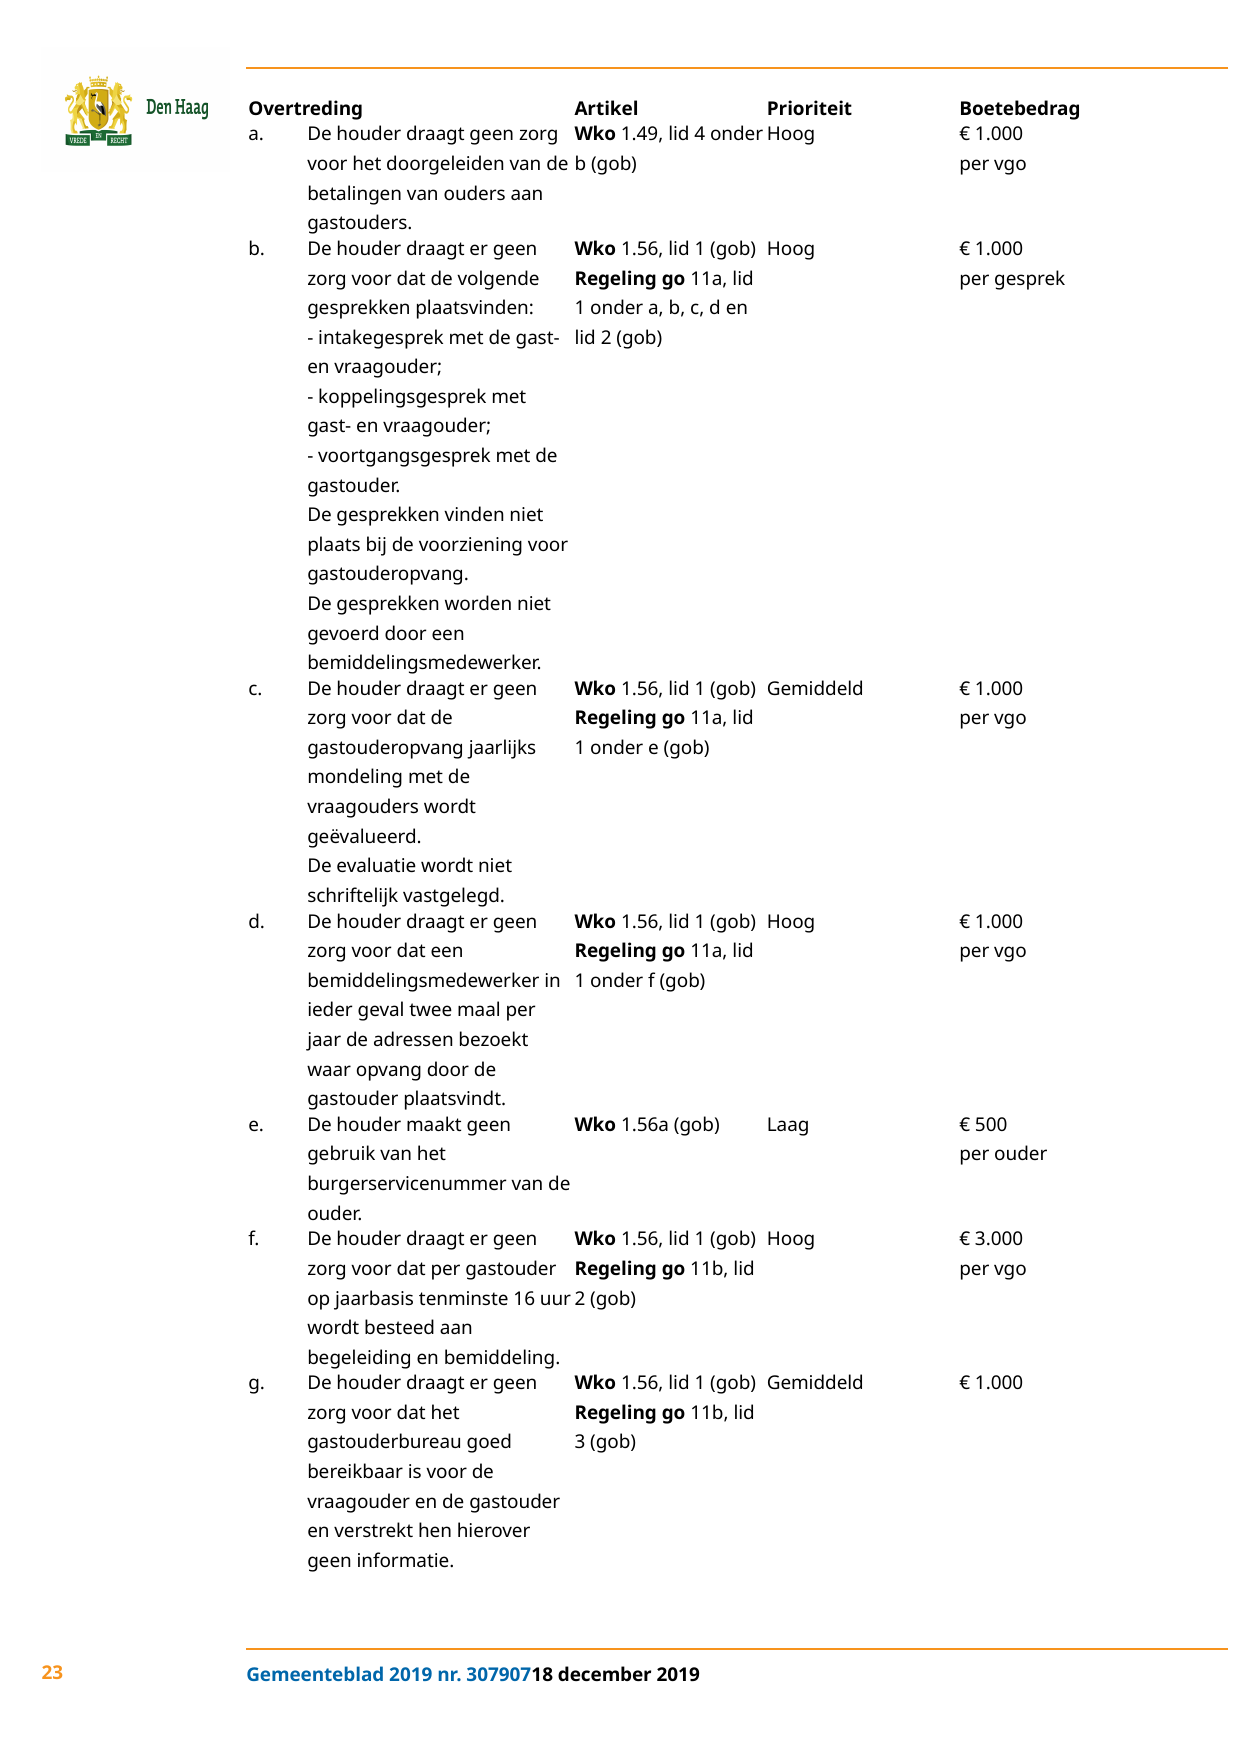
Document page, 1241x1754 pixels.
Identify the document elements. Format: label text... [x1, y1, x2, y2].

table_cell Hoog [767, 121, 959, 235]
table_cell € 1.000 [959, 1370, 1152, 1573]
table_cell De houder draagt er geen zorg voor dat een bemiddelingsmedewerker in ieder geval twee maal per jaar de adressen bezoekt waar opvang door de gastouder plaatsvindt. [248, 908, 574, 1111]
table_cell Gemiddeld [767, 675, 959, 908]
table_cell De houder draagt er geen zorg voor dat de gastouderopvang jaarlijks mondeling met de vraagouders wordt geëvalueerd. De evaluatie wordt niet schriftelijk vastgelegd. [248, 675, 574, 908]
table_cell € 1.000 per vgo [959, 675, 1152, 908]
table_cell € 500 per ouder [959, 1111, 1152, 1226]
table_header Artikel [574, 95, 767, 121]
table_header Prioriteit [767, 95, 959, 121]
table_cell Wko 1.56, lid 1 (gob) Regeling go 11a, lid 1 onder f (gob) [574, 908, 767, 1111]
picture [41, 47, 231, 172]
table_cell De houder maakt geen gebruik van het burgerservicenummer van de ouder. [248, 1111, 574, 1226]
table_cell Wko 1.49, lid 4 onder b (gob) [574, 121, 767, 235]
table_cell Wko 1.56, lid 1 (gob) Regeling go 11b, lid 2 (gob) [574, 1226, 767, 1369]
table_cell Wko 1.56, lid 1 (gob) Regeling go 11a, lid 1 onder a, b, c, d en lid 2 (gob) [574, 235, 767, 675]
table_cell Hoog [767, 908, 959, 1111]
table_cell € 1.000 per vgo [959, 908, 1152, 1111]
table_cell Hoog [767, 1226, 959, 1369]
table_cell Gemiddeld [767, 1370, 959, 1573]
table_cell Laag [767, 1111, 959, 1226]
table_cell Wko 1.56a (gob) [574, 1111, 767, 1226]
table_cell € 3.000 per vgo [959, 1226, 1152, 1369]
table_cell De houder draagt er geen zorg voor dat de volgende gesprekken plaatsvinden: - intakegesprek met de gast- en vraagouder; - koppelingsgesprek met gast- en vraagouder; - voortgangsgesprek met de gastouder. De gesprekken vinden niet plaats bij de voorziening voor gastouderopvang. De gesprekken worden niet gevoerd door een bemiddelingsmedewerker. [248, 235, 574, 675]
table_cell De houder draagt er geen zorg voor dat het gastouderbureau goed bereikbaar is voor de vraagouder en de gastouder en verstrekt hen hierover geen informatie. [248, 1370, 574, 1573]
table_cell € 1.000 per vgo [959, 121, 1152, 235]
table_cell € 1.000 per gesprek [959, 235, 1152, 675]
table_cell De houder draagt geen zorg voor het doorgeleiden van de betalingen van ouders aan gastouders. [248, 121, 574, 235]
table_header Overtreding [248, 95, 574, 121]
table_header Boetebedrag [959, 95, 1152, 121]
table_cell Wko 1.56, lid 1 (gob) Regeling go 11b, lid 3 (gob) [574, 1370, 767, 1573]
table_cell De houder draagt er geen zorg voor dat per gastouder op jaarbasis tenminste 16 uur wordt besteed aan begeleiding en bemiddeling. [248, 1226, 574, 1369]
table_cell Hoog [767, 235, 959, 675]
table_cell Wko 1.56, lid 1 (gob) Regeling go 11a, lid 1 onder e (gob) [574, 675, 767, 908]
